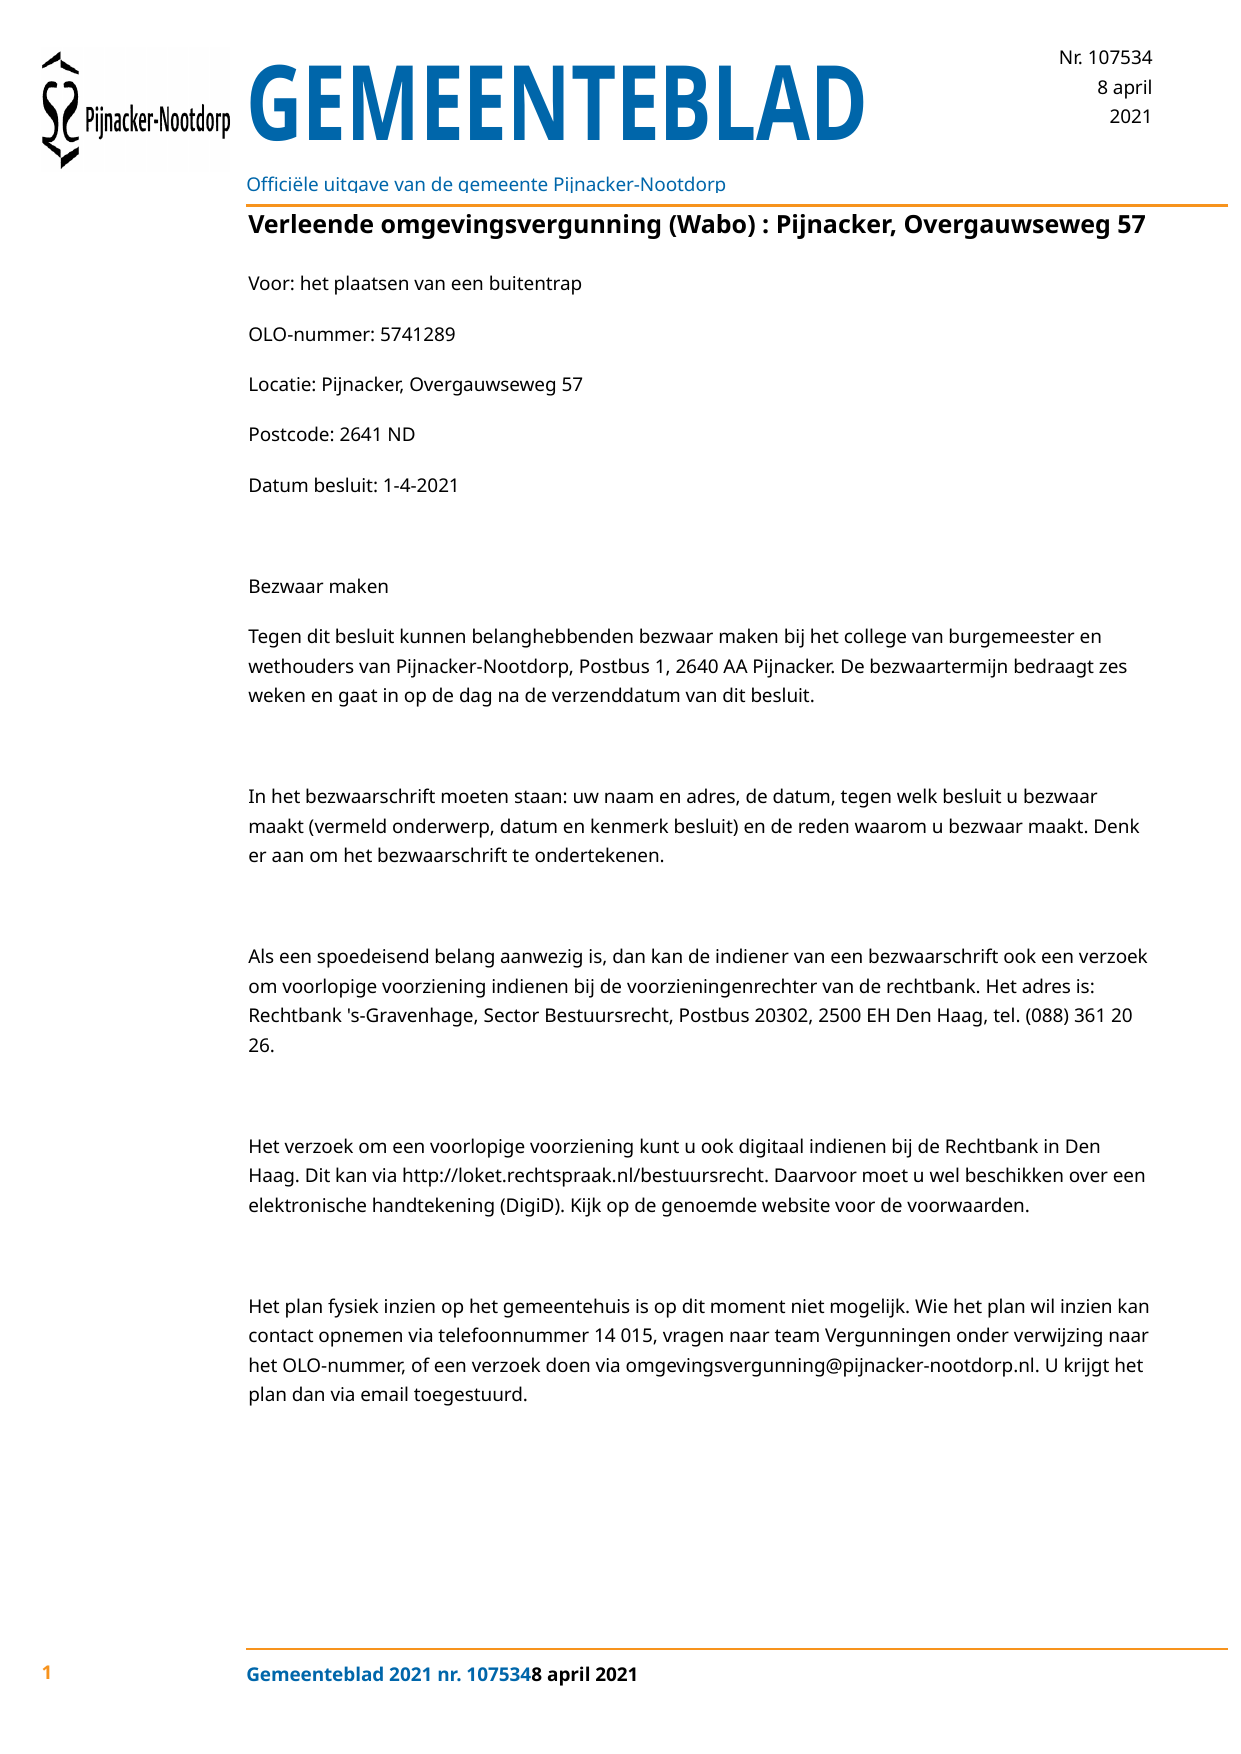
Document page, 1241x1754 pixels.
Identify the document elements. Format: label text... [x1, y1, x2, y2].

text Het verzoek om een voorlopige voorziening kunt u ook digitaal indienen bij de Rechtbank in Den Haag. Dit kan via http://loket.rechtspraak.nl/bestuursrecht. Daarvoor moet u wel beschikken over een elektronische handtekening (DigiD). Kijk op de genoemde website voor de voorwaarden. [248, 1133, 1152, 1218]
text Het plan fysiek inzien op het gemeentehuis is op dit moment niet mogelijk. Wie het plan wil inzien kan contact opnemen via telefoonnummer 14 015, vragen naar team Vergunningen onder verwijzing naar het OLO-nummer, of een verzoek doen via omgevingsvergunning@pijnacker-nootdorp.nl. U krijgt het plan dan via email toegestuurd. [248, 1293, 1152, 1407]
text OLO-nummer: 5741289 [248, 321, 1152, 346]
picture [41, 47, 231, 172]
text Verleende omgevingsvergunning (Wabo) : Pijnacker, Overgauwseweg 57 [248, 207, 1152, 241]
text Voor: het plaatsen van een buitentrap [248, 270, 1152, 296]
text Als een spoedeisend belang aanwezig is, dan kan de indiener van een bezwaarschrift ook een verzoek om voorlopige voorziening indienen bij de voorzieningenrechter van de rechtbank. Het adres is: Rechtbank 's-Gravenhage, Sector Bestuursrecht, Postbus 20302, 2500 EH Den Haag, tel. (088) 361 20 26. [248, 943, 1152, 1058]
text In het bezwaarschrift moeten staan: uw naam en adres, de datum, tegen welk besluit u bezwaar maakt (vermeld onderwerp, datum en kenmerk besluit) en de reden waarom u bezwaar maakt. Denk er aan om het bezwaarschrift te ondertekenen. [248, 783, 1152, 868]
text Tegen dit besluit kunnen belanghebbenden bezwaar maken bij het college van burgemeester en wethouders van Pijnacker-Nootdorp, Postbus 1, 2640 AA Pijnacker. De bezwaartermijn bedraagt zes weken en gaat in op de dag na de verzenddatum van dit besluit. [248, 623, 1152, 708]
text Bezwaar maken [248, 573, 1152, 598]
text Locatie: Pijnacker, Overgauwseweg 57 [248, 371, 1152, 397]
text Postcode: 2641 ND [248, 422, 1152, 447]
text Datum besluit: 1-4-2021 [248, 472, 1152, 498]
